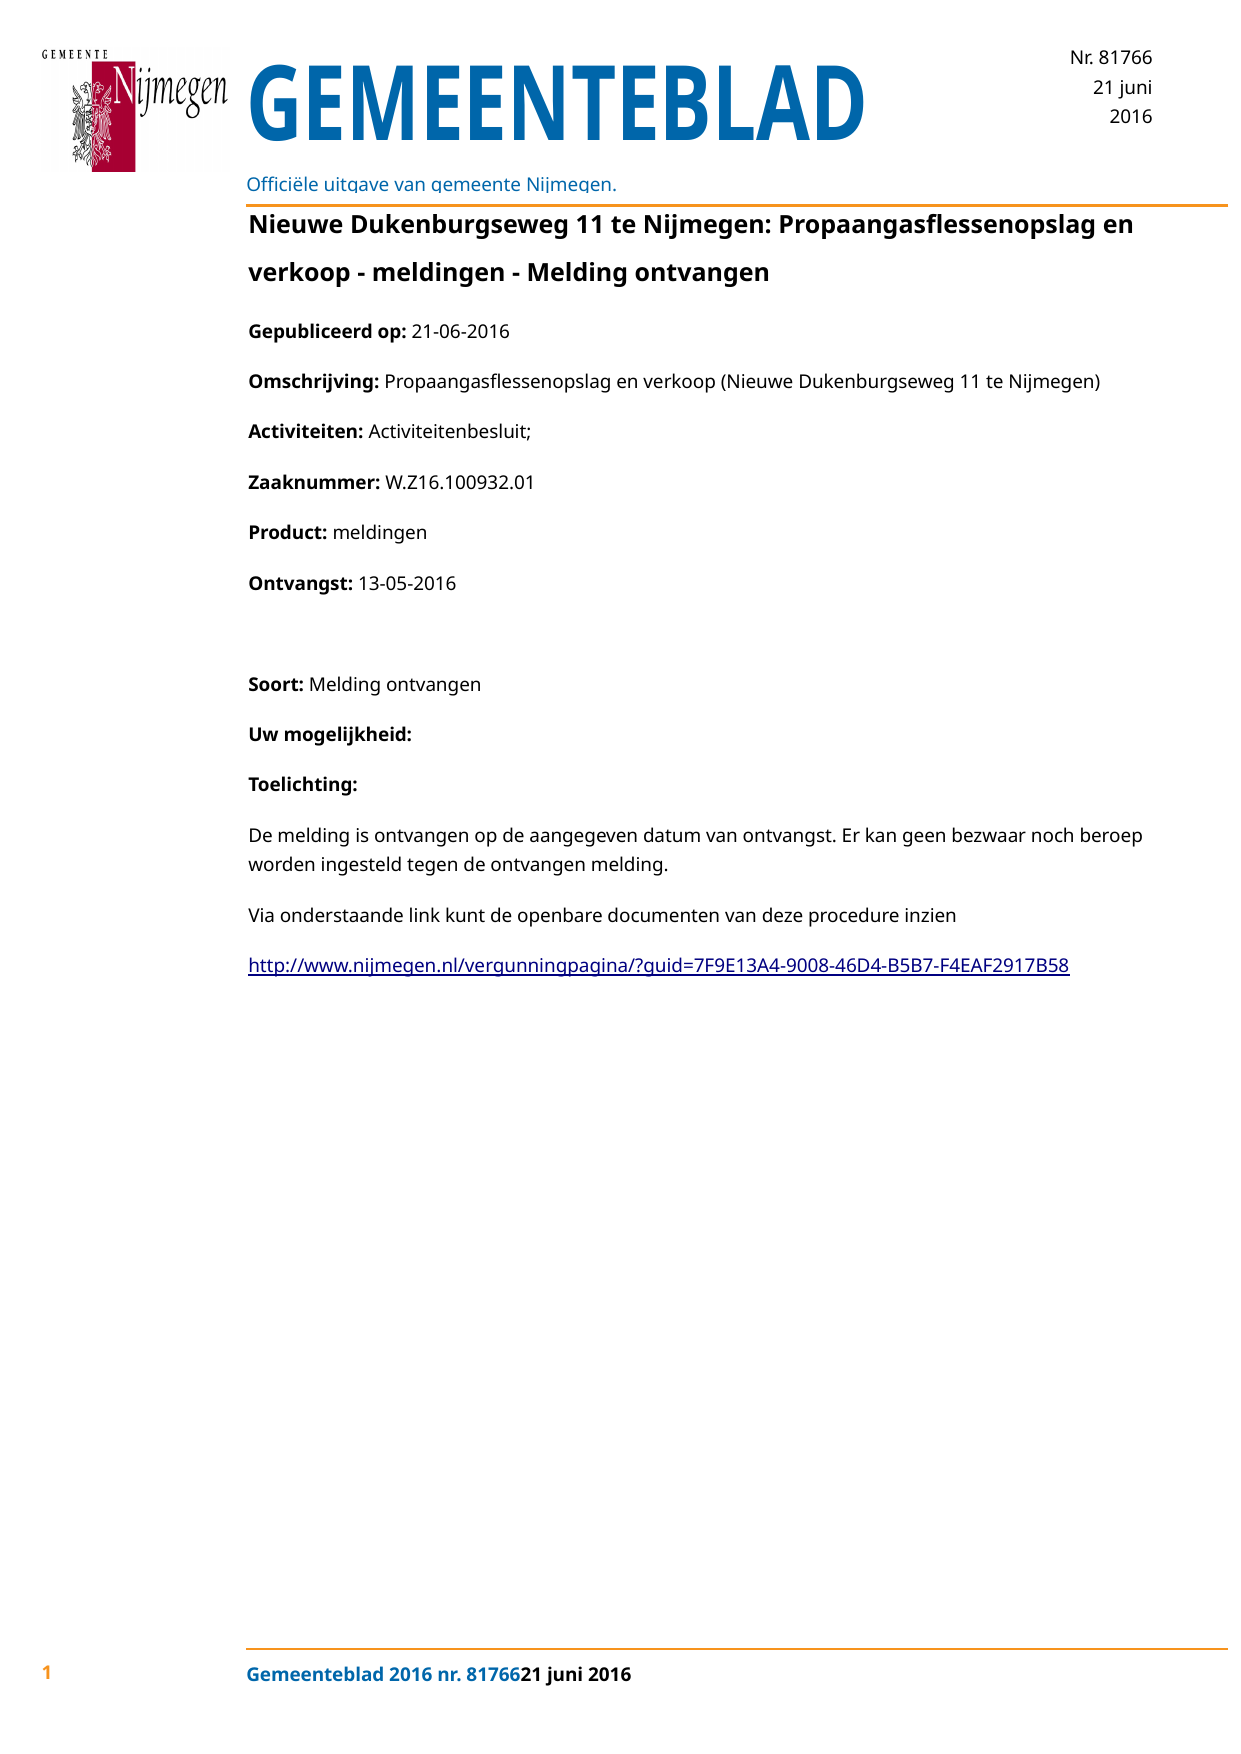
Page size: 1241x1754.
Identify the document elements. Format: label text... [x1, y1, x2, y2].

text Ontvangst: 13-05-2016 [248, 570, 1152, 596]
text Activiteiten: Activiteitenbesluit; [248, 419, 1152, 444]
text Nieuwe Dukenburgseweg 11 te Nijmegen: Propaangasflessenopslag en verkoop - meldingen - Melding ontvangen [248, 207, 1152, 288]
text Via onderstaande link kunt de openbare documenten van deze procedure inzien [248, 902, 1152, 928]
text Gepubliceerd op: 21-06-2016 [248, 318, 1152, 344]
text Zaaknummer: W.Z16.100932.01 [248, 469, 1152, 495]
text Omschrijving: Propaangasflessenopslag en verkoop (Nieuwe Dukenburgseweg 11 te Nijmegen) [248, 368, 1152, 394]
text Toelichting: [248, 772, 1152, 797]
text http://www.nijmegen.nl/vergunningpagina/?guid=7F9E13A4-9008-46D4-B5B7-F4EAF2917B58 [248, 952, 1152, 978]
picture [41, 47, 231, 172]
text Soort: Melding ontvangen [248, 671, 1152, 697]
text Product: meldingen [248, 519, 1152, 545]
text De melding is ontvangen op de aangegeven datum van ontvangst. Er kan geen bezwaar noch beroep worden ingesteld tegen de ontvangen melding. [248, 822, 1152, 877]
text Uw mogelijkheid: [248, 721, 1152, 747]
